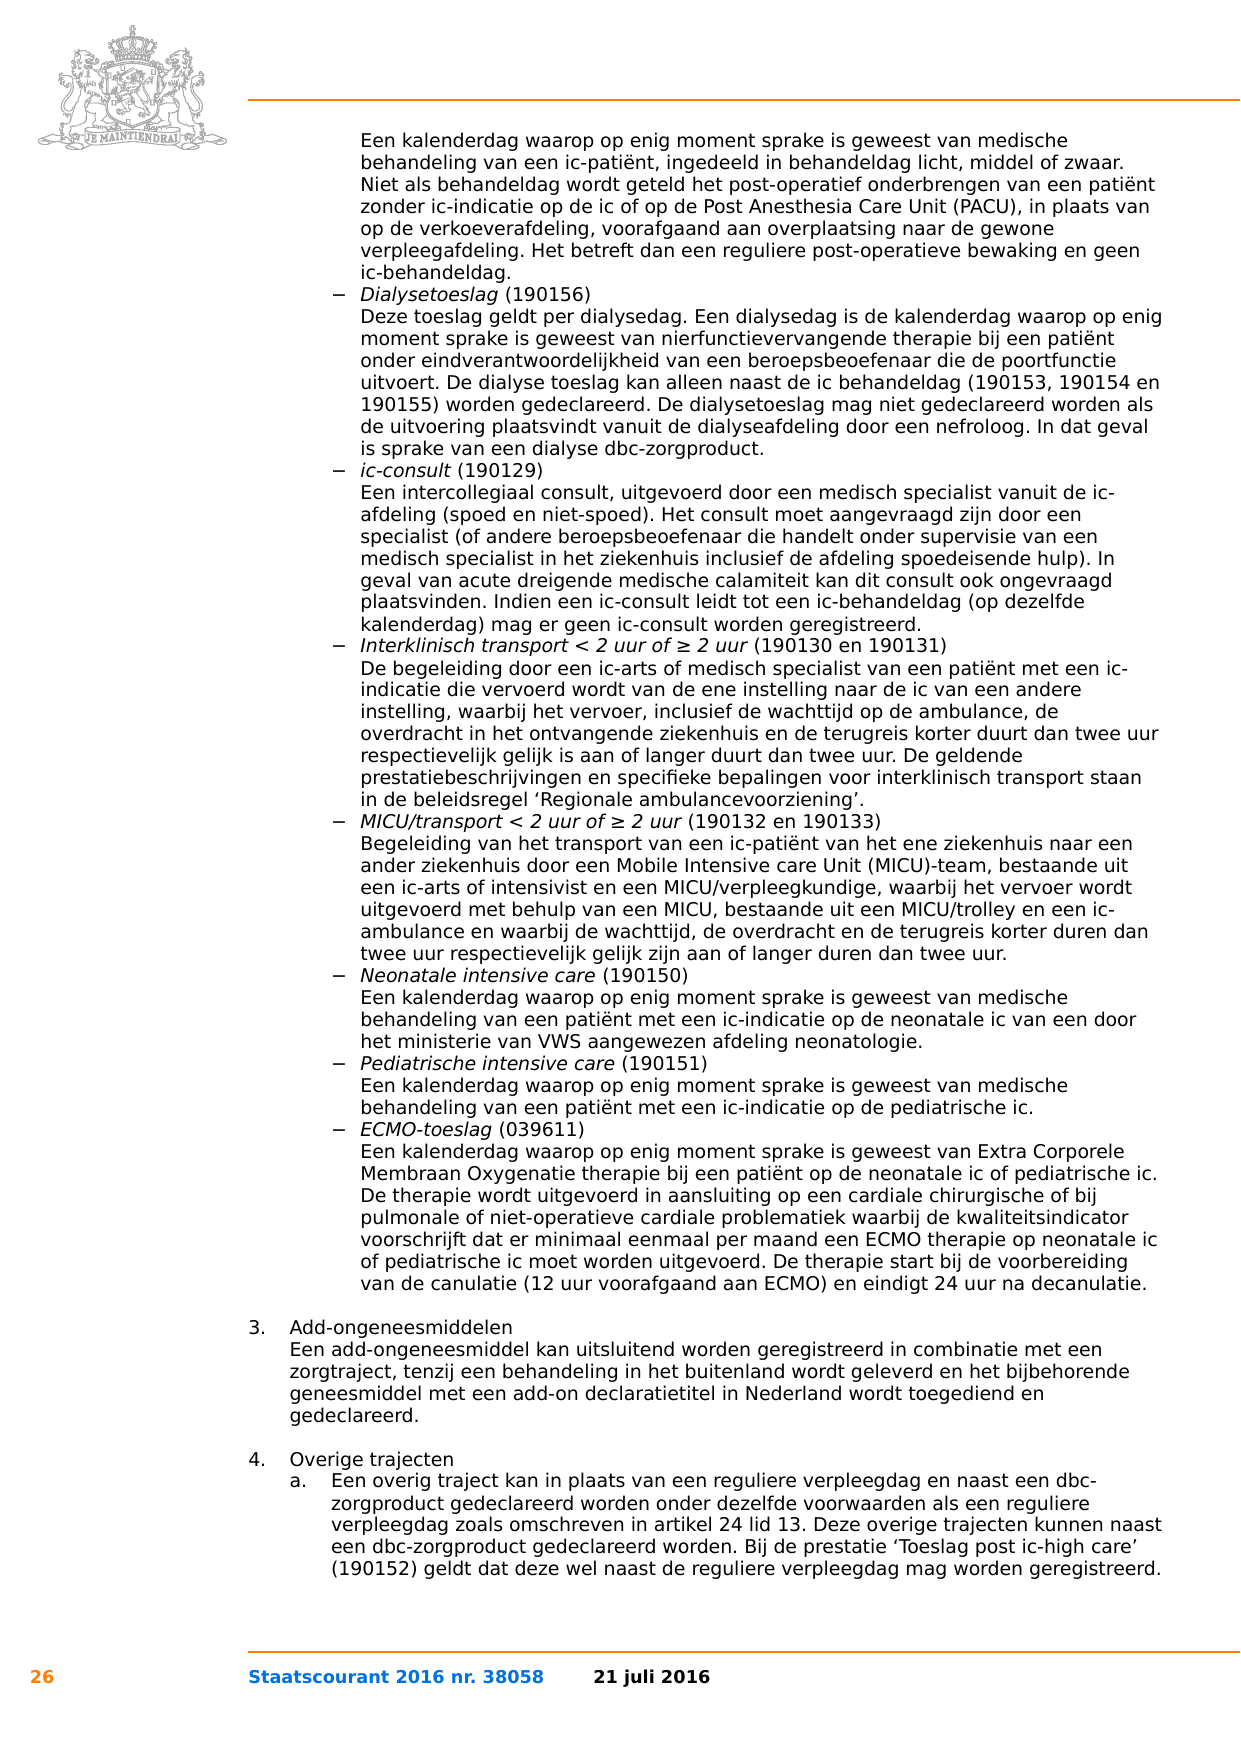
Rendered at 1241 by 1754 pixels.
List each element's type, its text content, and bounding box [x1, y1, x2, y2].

text − MICU/transport < 2 uur of ≥ 2 uur (190132 en 190133) [331, 811, 1163, 833]
text Een intercollegiaal consult, uitgevoerd door een medisch specialist vanuit de ic-afdeling (spoed en niet-spoed). Het consult moet aangevraagd zijn door een specialist (of andere beroepsbeoefenaar die handelt onder supervisie van een medisch specialist in het ziekenhuis inclusief de afdeling spoedeisende hulp). In geval van acute dreigende medische calamiteit kan dit consult ook ongevraagd plaatsvinden. Indien een ic-consult leidt tot een ic-behandeldag (op dezelfde kalenderdag) mag er geen ic-consult worden geregistreerd. [360, 482, 1163, 635]
text − Neonatale intensive care (190150) [331, 965, 1163, 987]
text − ECMO-toeslag (039611) [331, 1119, 1163, 1141]
text Een kalenderdag waarop op enig moment sprake is geweest van Extra Corporele Membraan Oxygenatie therapie bij een patiënt op de neonatale ic of pediatrische ic. De therapie wordt uitgevoerd in aansluiting op een cardiale chirurgische of bij pulmonale of niet-operatieve cardiale problematiek waarbij de kwaliteitsindicator voorschrijft dat er minimaal eenmaal per maand een ECMO therapie op neonatale ic of pediatrische ic moet worden uitgevoerd. De therapie start bij de voorbereiding van de canulatie (12 uur voorafgaand aan ECMO) en eindigt 24 uur na decanulatie. [360, 1141, 1163, 1295]
text De begeleiding door een ic-arts of medisch specialist van een patiënt met een ic-indicatie die vervoerd wordt van de ene instelling naar de ic van een andere instelling, waarbij het vervoer, inclusief de wachttijd op de ambulance, de overdracht in het ontvangende ziekenhuis en de terugreis korter duurt dan twee uur respectievelijk gelijk is aan of langer duurt dan twee uur. De geldende prestatiebeschrijvingen en specifieke bepalingen voor interklinisch transport staan in de beleidsregel ‘Regionale ambulancevoorziening’. [360, 657, 1163, 811]
text Een kalenderdag waarop op enig moment sprake is geweest van medische behandeling van een ic-patiënt, ingedeeld in behandeldag licht, middel of zwaar. Niet als behandeldag wordt geteld het post-operatief onderbrengen van een patiënt zonder ic-indicatie op de ic of op de Post Anesthesia Care Unit (PACU), in plaats van op de verkoeverafdeling, voorafgaand aan overplaatsing naar de gewone verpleegafdeling. Het betreft dan een reguliere post-operatieve bewaking en geen ic-behandeldag. [360, 130, 1163, 284]
text Begeleiding van het transport van een ic-patiënt van het ene ziekenhuis naar een ander ziekenhuis door een Mobile Intensive care Unit (MICU)-team, bestaande uit een ic-arts of intensivist en een MICU/verpleegkundige, waarbij het vervoer wordt uitgevoerd met behulp van een MICU, bestaande uit een MICU/trolley en een ic-ambulance en waarbij de wachttijd, de overdracht en de terugreis korter duren dan twee uur respectievelijk gelijk zijn aan of langer duren dan twee uur. [360, 833, 1163, 965]
picture [38, 25, 227, 150]
text Een kalenderdag waarop op enig moment sprake is geweest van medische behandeling van een patiënt met een ic-indicatie op de neonatale ic van een door het ministerie van VWS aangewezen afdeling neonatologie. [360, 987, 1163, 1053]
text − Interklinisch transport < 2 uur of ≥ 2 uur (190130 en 190131) [331, 635, 1163, 657]
text 3. Add-ongeneesmiddelen [248, 1317, 1163, 1339]
text 4. Overige trajecten [248, 1448, 1163, 1470]
text − Pediatrische intensive care (190151) [331, 1053, 1163, 1075]
text Een kalenderdag waarop op enig moment sprake is geweest van medische behandeling van een patiënt met een ic-indicatie op de pediatrische ic. [360, 1075, 1163, 1119]
text − ic-consult (190129) [331, 459, 1163, 482]
text Een add-ongeneesmiddel kan uitsluitend worden geregistreerd in combinatie met een zorgtraject, tenzij een behandeling in het buitenland wordt geleverd en het bijbehorende geneesmiddel met een add-on declaratietitel in Nederland wordt toegediend en gedeclareerd. [289, 1339, 1163, 1427]
text − Dialysetoeslag (190156) [331, 284, 1163, 306]
text Deze toeslag geldt per dialysedag. Een dialysedag is de kalenderdag waarop op enig moment sprake is geweest van nierfunctievervangende therapie bij een patiënt onder eindverantwoordelijkheid van een beroepsbeoefenaar die de poortfunctie uitvoert. De dialyse toeslag kan alleen naast de ic behandeldag (190153, 190154 en 190155) worden gedeclareerd. De dialysetoeslag mag niet gedeclareerd worden als de uitvoering plaatsvindt vanuit de dialyseafdeling door een nefroloog. In dat geval is sprake van een dialyse dbc-zorgproduct. [360, 306, 1163, 459]
text a. Een overig traject kan in plaats van een reguliere verpleegdag en naast een dbc-zorgproduct gedeclareerd worden onder dezelfde voorwaarden als een reguliere verpleegdag zoals omschreven in artikel 24 lid 13. Deze overige trajecten kunnen naast een dbc-zorgproduct gedeclareerd worden. Bij de prestatie ‘Toeslag post ic-high care’ (190152) geldt dat deze wel naast de reguliere verpleegdag mag worden geregistreerd. [289, 1470, 1163, 1580]
